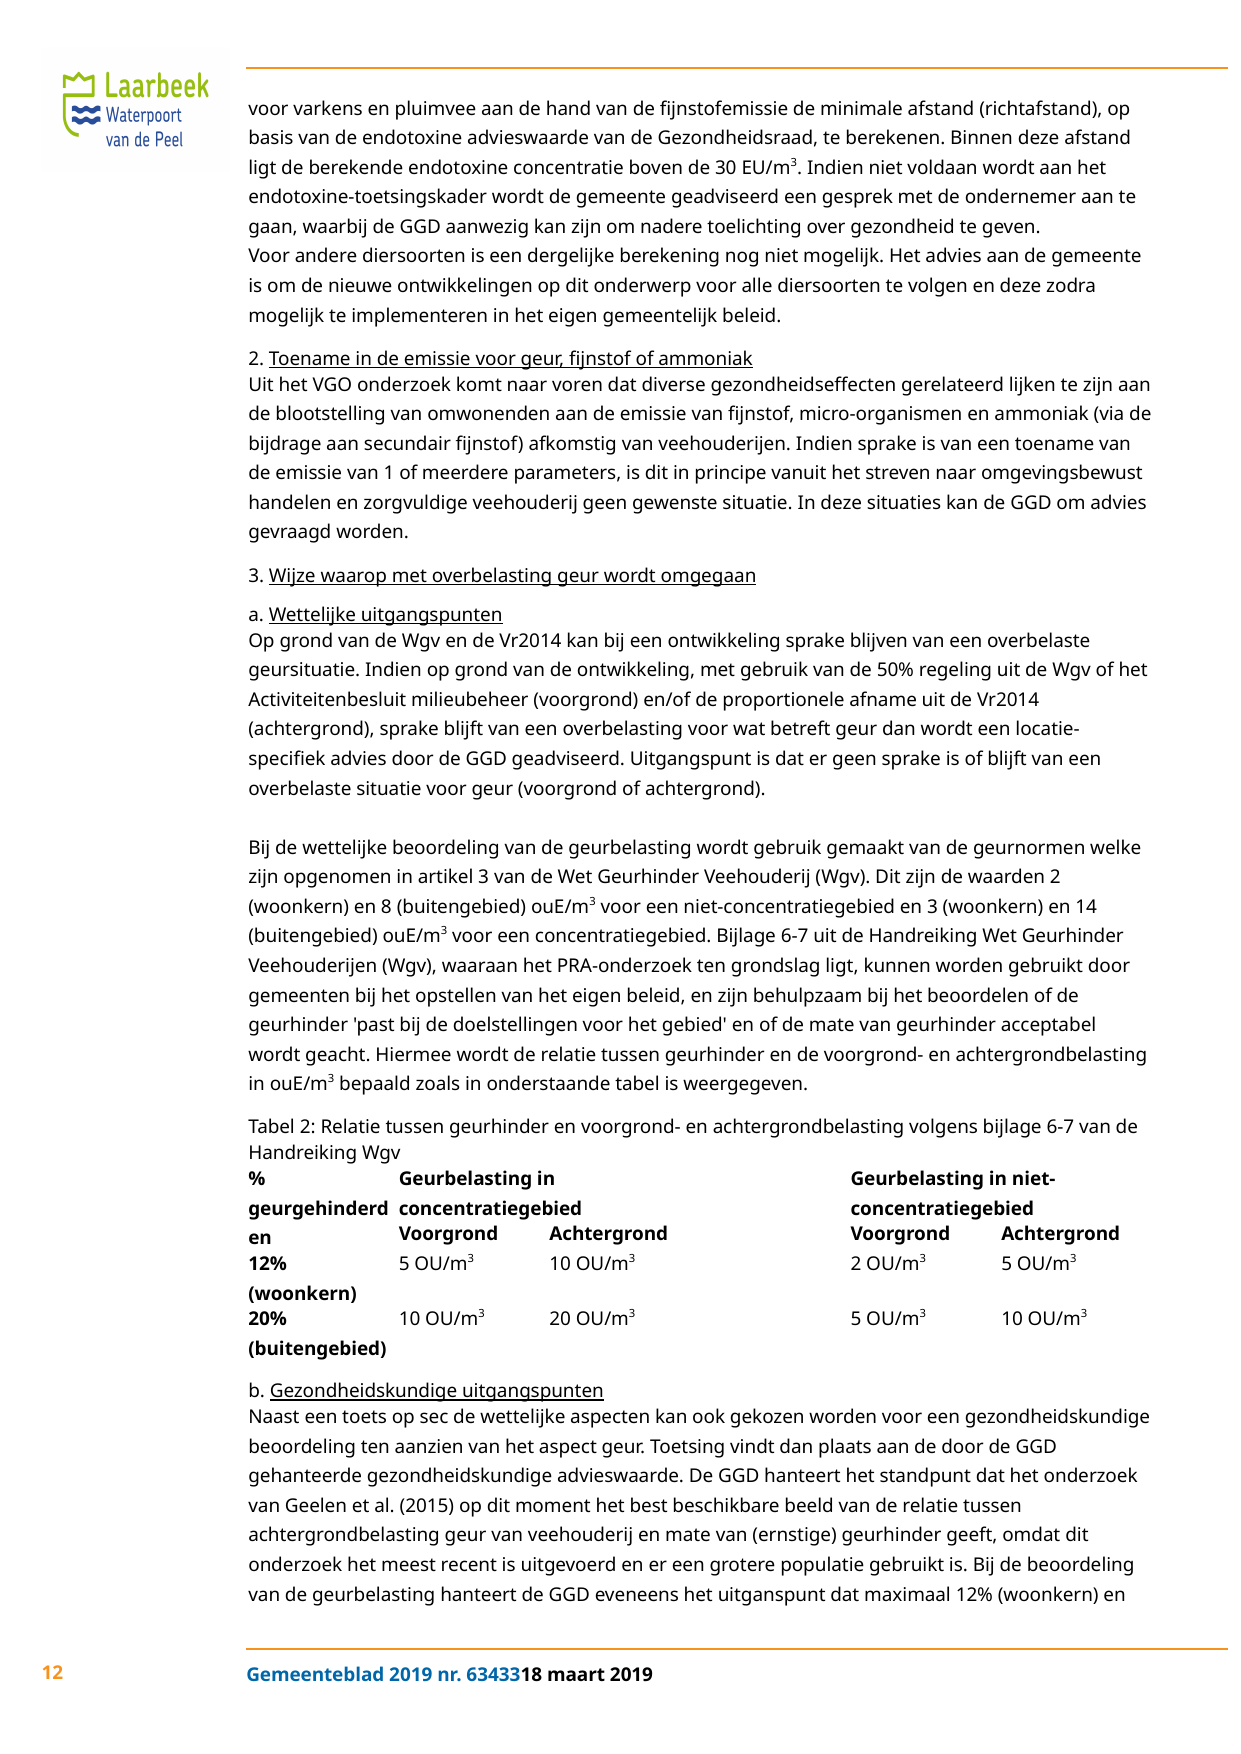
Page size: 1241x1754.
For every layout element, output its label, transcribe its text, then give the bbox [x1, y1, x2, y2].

table_cell Achtergrond [549, 1221, 700, 1250]
text voor varkens en pluimvee aan de hand van de fijnstofemissie de minimale afstand (richtafstand), op basis van de endotoxine advieswaarde van de Gezondheidsraad, te berekenen. Binnen deze afstand ligt de berekende endotoxine concentratie boven de 30 EU/m3. Indien niet voldaan wordt aan het endotoxine-toetsingskader wordt de gemeente geadviseerd een gesprek met de ondernemer aan te gaan, waarbij de GGD aanwezig kan zijn om nadere toelichting over gezondheid te geven. [248, 95, 1152, 239]
table_header [700, 1165, 850, 1361]
table_cell Voorgrond [399, 1221, 549, 1250]
table_header Geurbelasting in niet-concentratiegebied [850, 1165, 1152, 1221]
text Bij de wettelijke beoordeling van de geurbelasting wordt gebruik gemaakt van de geurnormen welke zijn opgenomen in artikel 3 van de Wet Geurhinder Veehouderij (Wgv). Dit zijn de waarden 2 (woonkern) en 8 (buitengebied) ouE/m3 voor een niet-concentratiegebied en 3 (woonkern) en 14 (buitengebied) ouE/m3 voor een concentratiegebied. Bijlage 6-7 uit de Handreiking Wet Geurhinder Veehouderijen (Wgv), waaraan het PRA-onderzoek ten grondslag ligt, kunnen worden gebruikt door gemeenten bij het opstellen van het eigen beleid, en zijn behulpzaam bij het beoordelen of de geurhinder 'past bij de doelstellingen voor het gebied' en of de mate van geurhinder acceptabel wordt geacht. Hiermee wordt de relatie tussen geurhinder en de voorgrond- en achtergrondbelasting in ouE/m3 bepaald zoals in onderstaande tabel is weergegeven. [248, 834, 1152, 1096]
table_cell 20% (buitengebied) [248, 1305, 398, 1361]
text a. Wettelijke uitgangspunten [248, 601, 1152, 627]
text 2. Toename in de emissie voor geur, fijnstof of ammoniak [248, 345, 1152, 371]
table_cell 10 OU/m3 [549, 1250, 700, 1305]
table_cell 10 OU/m3 [399, 1305, 549, 1361]
text Uit het VGO onderzoek komt naar voren dat diverse gezondheidseffecten gerelateerd lijken te zijn aan de blootstelling van omwonenden aan de emissie van fijnstof, micro-organismen en ammoniak (via de bijdrage aan secundair fijnstof) afkomstig van veehouderijen. Indien sprake is van een toename van de emissie van 1 of meerdere parameters, is dit in principe vanuit het streven naar omgevingsbewust handelen en zorgvuldige veehouderij geen gewenste situatie. In deze situaties kan de GGD om advies gevraagd worden. [248, 371, 1152, 544]
picture [41, 47, 231, 172]
table_cell 2 OU/m3 [850, 1250, 1001, 1305]
table_header Geurbelasting in concentratiegebied [399, 1165, 700, 1221]
table_cell 5 OU/m3 [1001, 1250, 1152, 1305]
table_cell 12% (woonkern) [248, 1250, 398, 1305]
text Tabel 2: Relatie tussen geurhinder en voorgrond- en achtergrondbelasting volgens bijlage 6-7 van de Handreiking Wgv [248, 1114, 1152, 1165]
table_cell 10 OU/m3 [1001, 1305, 1152, 1361]
text Op grond van de Wgv en de Vr2014 kan bij een ontwikkeling sprake blijven van een overbelaste geursituatie. Indien op grond van de ontwikkeling, met gebruik van de 50% regeling uit de Wgv of het Activiteitenbesluit milieubeheer (voorgrond) en/of de proportionele afname uit de Vr2014 (achtergrond), sprake blijft van een overbelasting voor wat betreft geur dan wordt een locatie-specifiek advies door de GGD geadviseerd. Uitgangspunt is dat er geen sprake is of blijft van een overbelaste situatie voor geur (voorgrond of achtergrond). [248, 627, 1152, 800]
text b. Gezondheidskundige uitgangspunten [248, 1377, 1152, 1403]
table_cell 5 OU/m3 [399, 1250, 549, 1305]
text 3. Wijze waarop met overbelasting geur wordt omgegaan [248, 562, 1152, 587]
table_header % geurgehinderden [248, 1165, 398, 1250]
text Voor andere diersoorten is een dergelijke berekening nog niet mogelijk. Het advies aan de gemeente is om de nieuwe ontwikkelingen op dit onderwerp voor alle diersoorten te volgen en deze zodra mogelijk te implementeren in het eigen gemeentelijk beleid. [248, 243, 1152, 328]
table_cell Achtergrond [1001, 1221, 1152, 1250]
text Naast een toets op sec de wettelijke aspecten kan ook gekozen worden voor een gezondheidskundige beoordeling ten aanzien van het aspect geur. Toetsing vindt dan plaats aan de door de GGD gehanteerde gezondheidskundige advieswaarde. De GGD hanteert het standpunt dat het onderzoek van Geelen et al. (2015) op dit moment het best beschikbare beeld van de relatie tussen achtergrondbelasting geur van veehouderij en mate van (ernstige) geurhinder geeft, omdat dit onderzoek het meest recent is uitgevoerd en er een grotere populatie gebruikt is. Bij de beoordeling van de geurbelasting hanteert de GGD eveneens het uitganspunt dat maximaal 12% (woonkern) en [248, 1403, 1152, 1606]
table_cell Voorgrond [850, 1221, 1001, 1250]
table_cell 20 OU/m3 [549, 1305, 700, 1361]
table_cell 5 OU/m3 [850, 1305, 1001, 1361]
